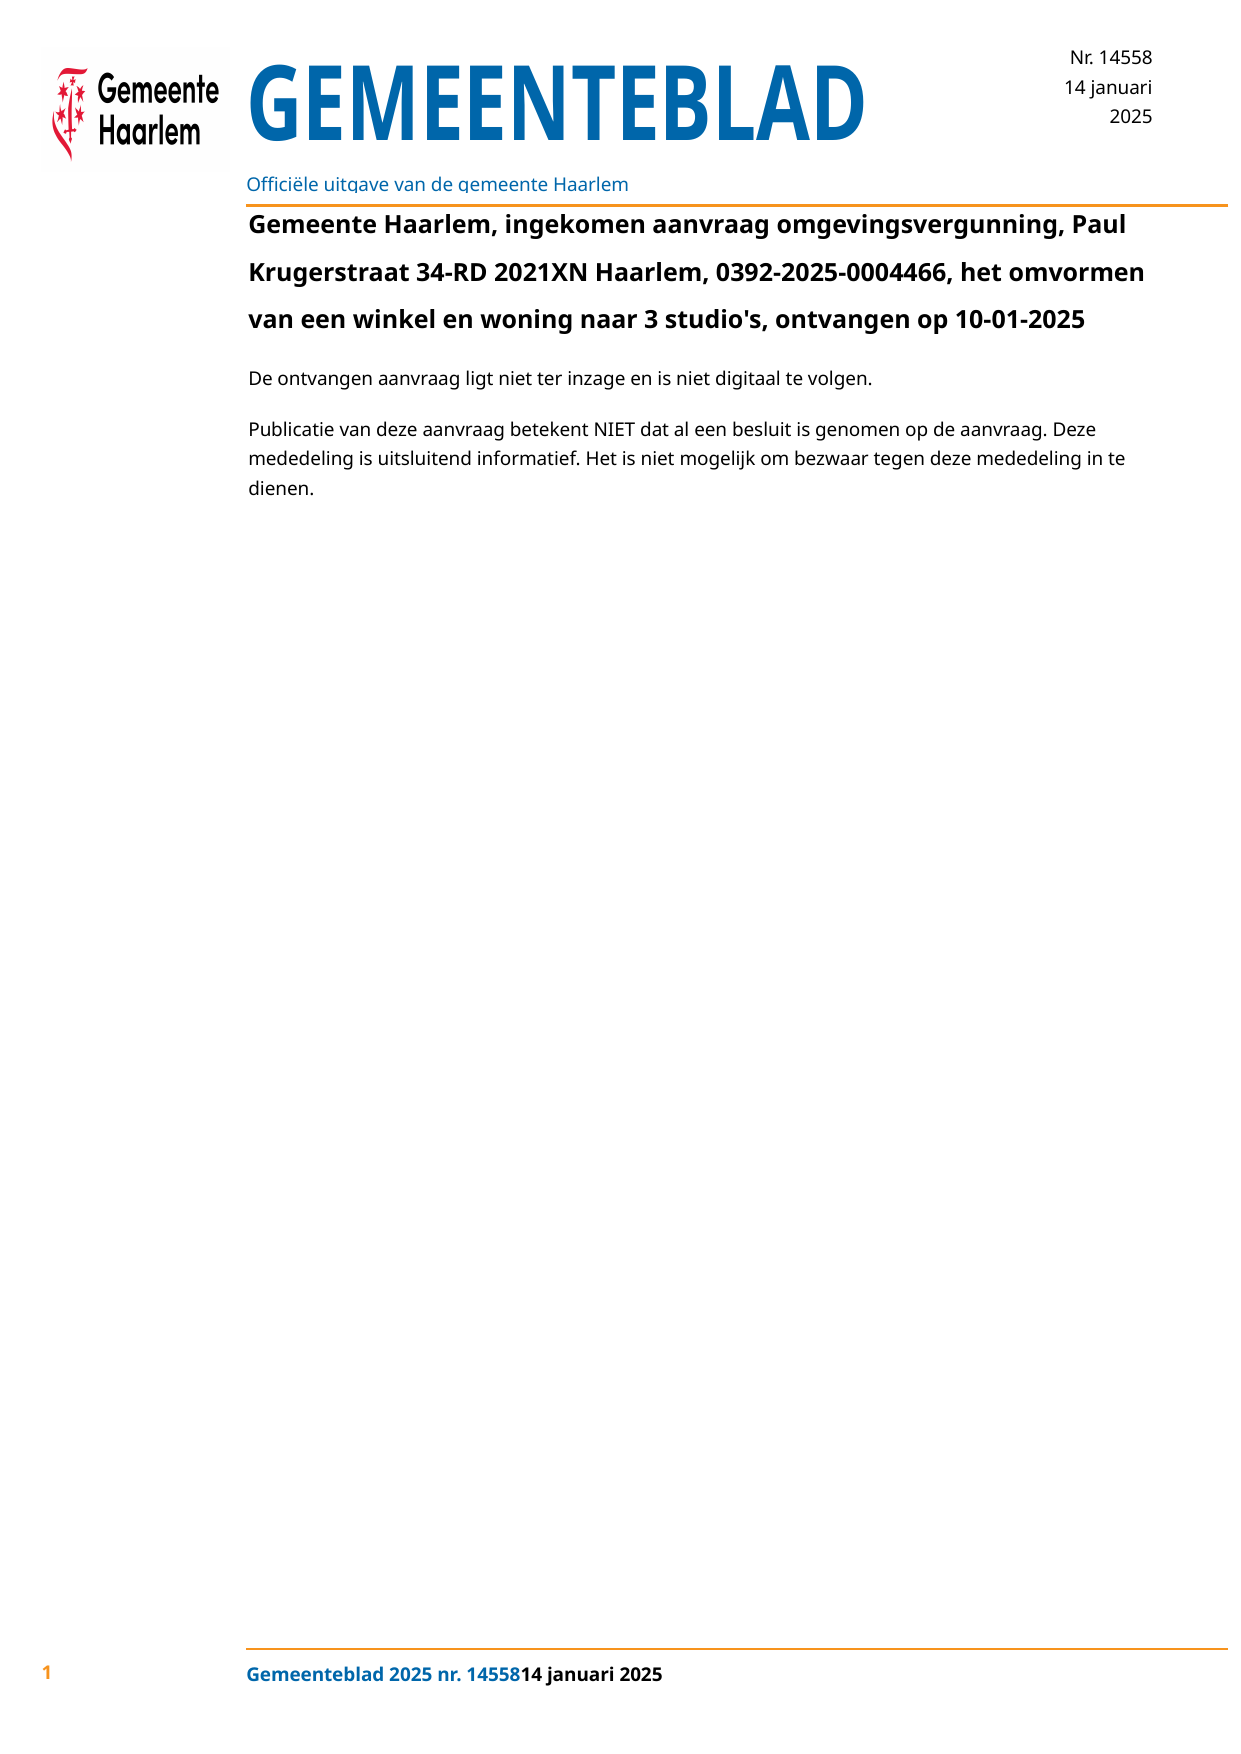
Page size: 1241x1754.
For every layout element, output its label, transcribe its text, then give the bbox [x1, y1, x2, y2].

text Gemeente Haarlem, ingekomen aanvraag omgevingsvergunning, Paul Krugerstraat 34-RD 2021XN Haarlem, 0392-2025-0004466, het omvormen van een winkel en woning naar 3 studio's, ontvangen op 10-01-2025 [248, 207, 1152, 336]
text De ontvangen aanvraag ligt niet ter inzage en is niet digitaal te volgen. [248, 366, 1152, 391]
text Publicatie van deze aanvraag betekent NIET dat al een besluit is genomen op de aanvraag. Deze mededeling is uitsluitend informatief. Het is niet mogelijk om bezwaar tegen deze mededeling in te dienen. [248, 416, 1152, 501]
picture [41, 47, 231, 172]
